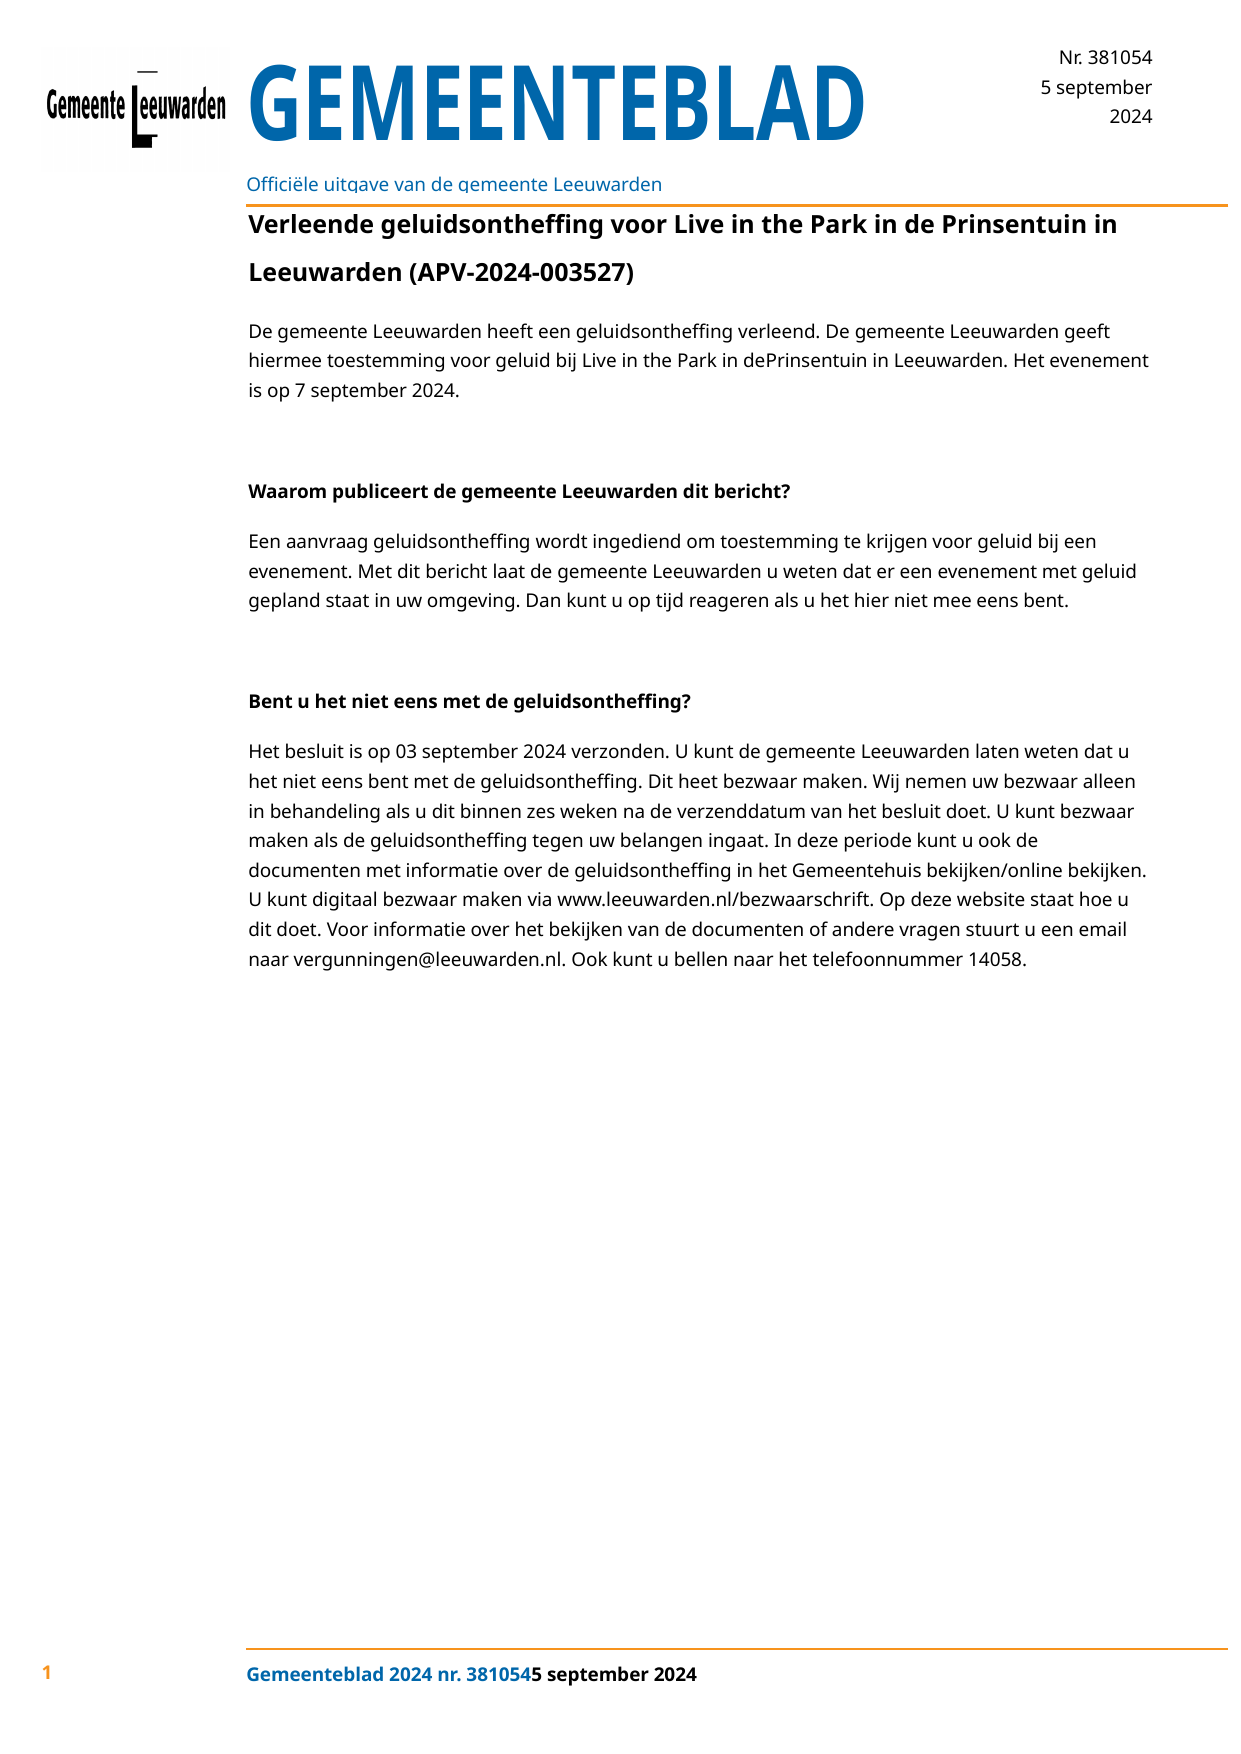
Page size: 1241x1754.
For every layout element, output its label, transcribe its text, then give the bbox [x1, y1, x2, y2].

picture [41, 47, 231, 172]
text Verleende geluidsontheffing voor Live in the Park in de Prinsentuin in Leeuwarden (APV-2024-003527) [248, 207, 1152, 288]
text De gemeente Leeuwarden heeft een geluidsontheffing verleend. De gemeente Leeuwarden geeft hiermee toestemming voor geluid bij Live in the Park in dePrinsentuin in Leeuwarden. Het evenement is op 7 september 2024. [248, 318, 1152, 403]
text Waarom publiceert de gemeente Leeuwarden dit bericht? [248, 478, 1152, 504]
text Het besluit is op 03 september 2024 verzonden. U kunt de gemeente Leeuwarden laten weten dat u het niet eens bent met de geluidsontheffing. Dit heet bezwaar maken. Wij nemen uw bezwaar alleen in behandeling als u dit binnen zes weken na de verzenddatum van het besluit doet. U kunt bezwaar maken als de geluidsontheffing tegen uw belangen ingaat. In deze periode kunt u ook de documenten met informatie over de geluidsontheffing in het Gemeentehuis bekijken/online bekijken. U kunt digitaal bezwaar maken via www.leeuwarden.nl/bezwaarschrift. Op deze website staat hoe u dit doet. Voor informatie over het bekijken van de documenten of andere vragen stuurt u een email naar vergunningen@leeuwarden.nl. Ook kunt u bellen naar het telefoonnummer 14058. [248, 739, 1152, 972]
text Een aanvraag geluidsontheffing wordt ingediend om toestemming te krijgen voor geluid bij een evenement. Met dit bericht laat de gemeente Leeuwarden u weten dat er een evenement met geluid gepland staat in uw omgeving. Dan kunt u op tijd reageren als u het hier niet mee eens bent. [248, 528, 1152, 613]
text Bent u het niet eens met de geluidsontheffing? [248, 688, 1152, 714]
